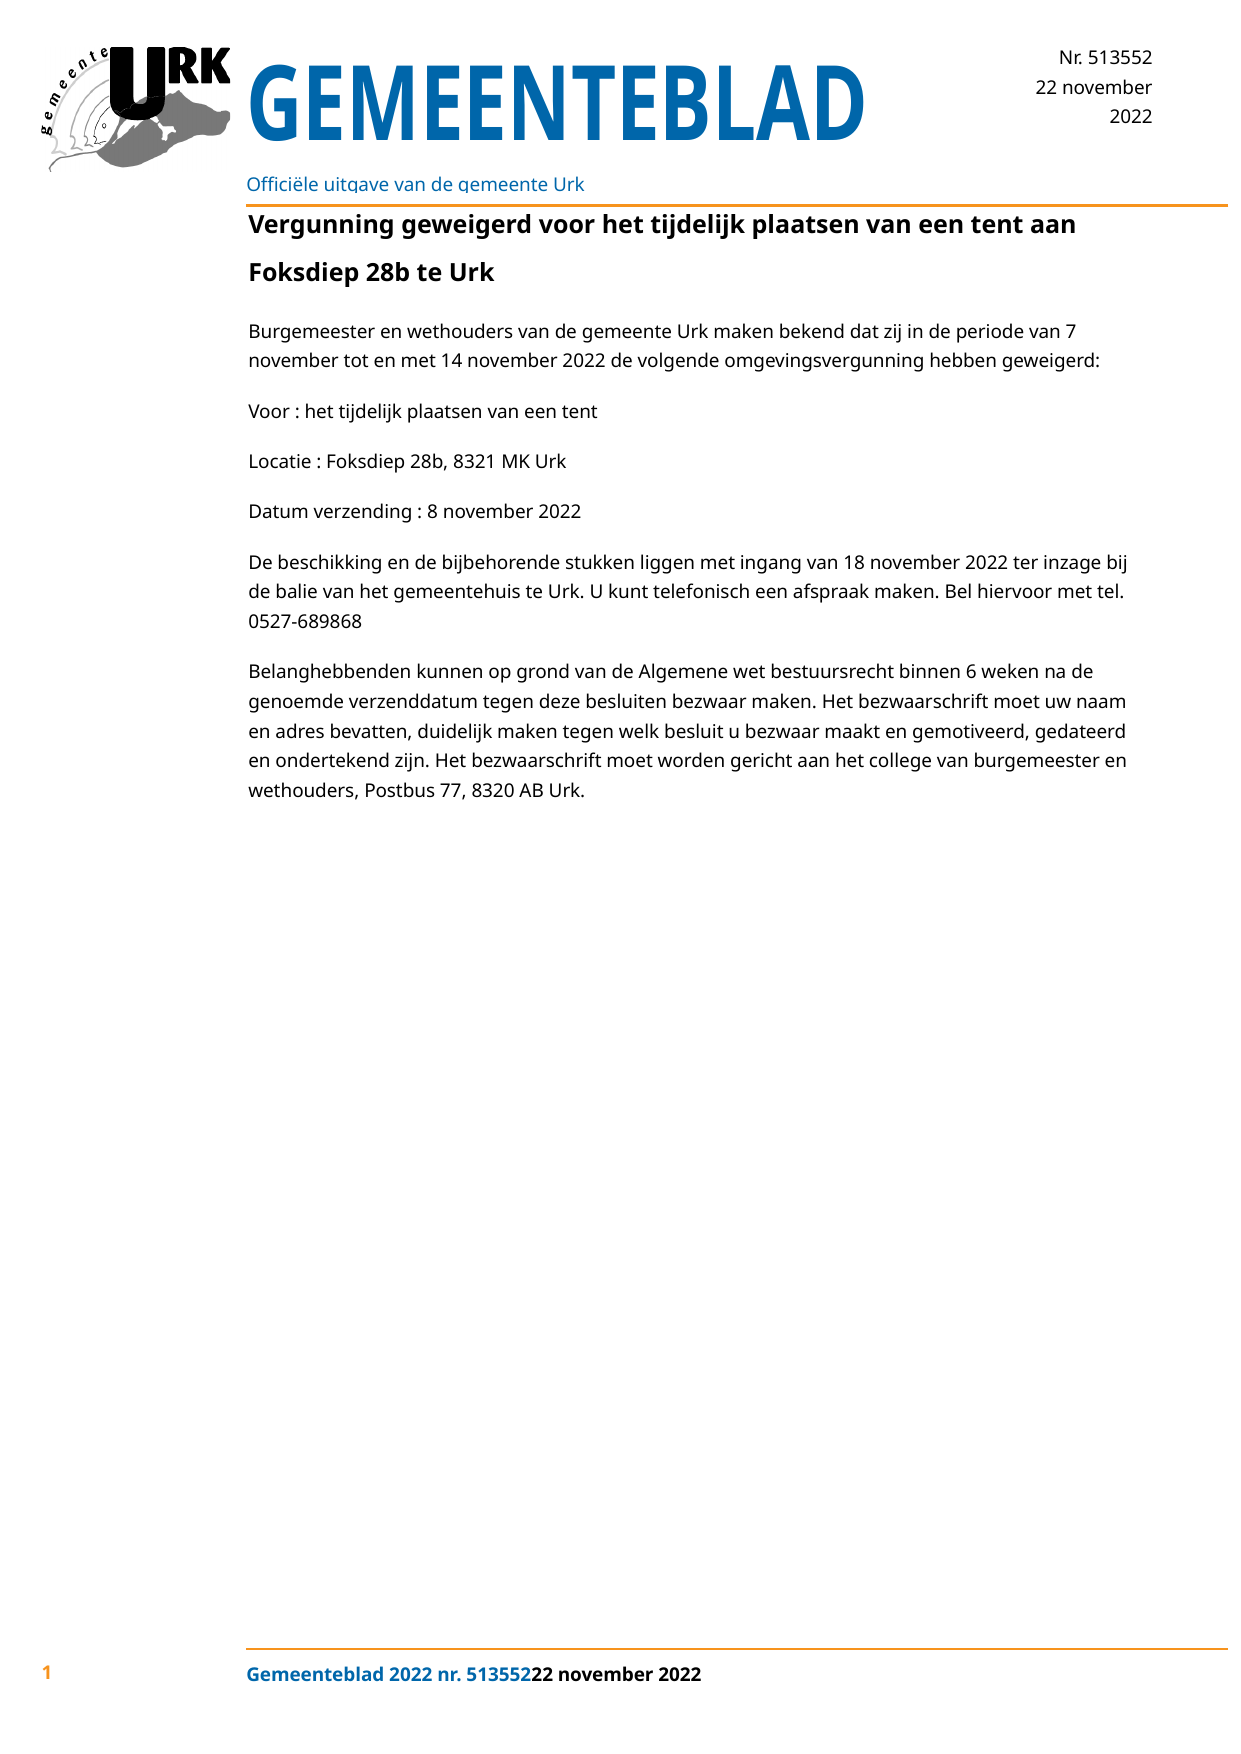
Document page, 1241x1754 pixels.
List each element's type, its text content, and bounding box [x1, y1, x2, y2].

text Locatie : Foksdiep 28b, 8321 MK Urk [248, 448, 1152, 474]
text Belanghebbenden kunnen op grond van de Algemene wet bestuursrecht binnen 6 weken na de genoemde verzenddatum tegen deze besluiten bezwaar maken. Het bezwaarschrift moet uw naam en adres bevatten, duidelijk maken tegen welk besluit u bezwaar maakt en gemotiveerd, gedateerd en ondertekend zijn. Het bezwaarschrift moet worden gericht aan het college van burgemeester en wethouders, Postbus 77, 8320 AB Urk. [248, 659, 1152, 803]
picture [41, 47, 231, 172]
text Vergunning geweigerd voor het tijdelijk plaatsen van een tent aan Foksdiep 28b te Urk [248, 207, 1152, 288]
text De beschikking en de bijbehorende stukken liggen met ingang van 18 november 2022 ter inzage bij de balie van het gemeentehuis te Urk. U kunt telefonisch een afspraak maken. Bel hiervoor met tel. 0527-689868 [248, 549, 1152, 634]
text Datum verzending : 8 november 2022 [248, 499, 1152, 524]
text Burgemeester en wethouders van de gemeente Urk maken bekend dat zij in de periode van 7 november tot en met 14 november 2022 de volgende omgevingsvergunning hebben geweigerd: [248, 318, 1152, 373]
text Voor : het tijdelijk plaatsen van een tent [248, 398, 1152, 424]
